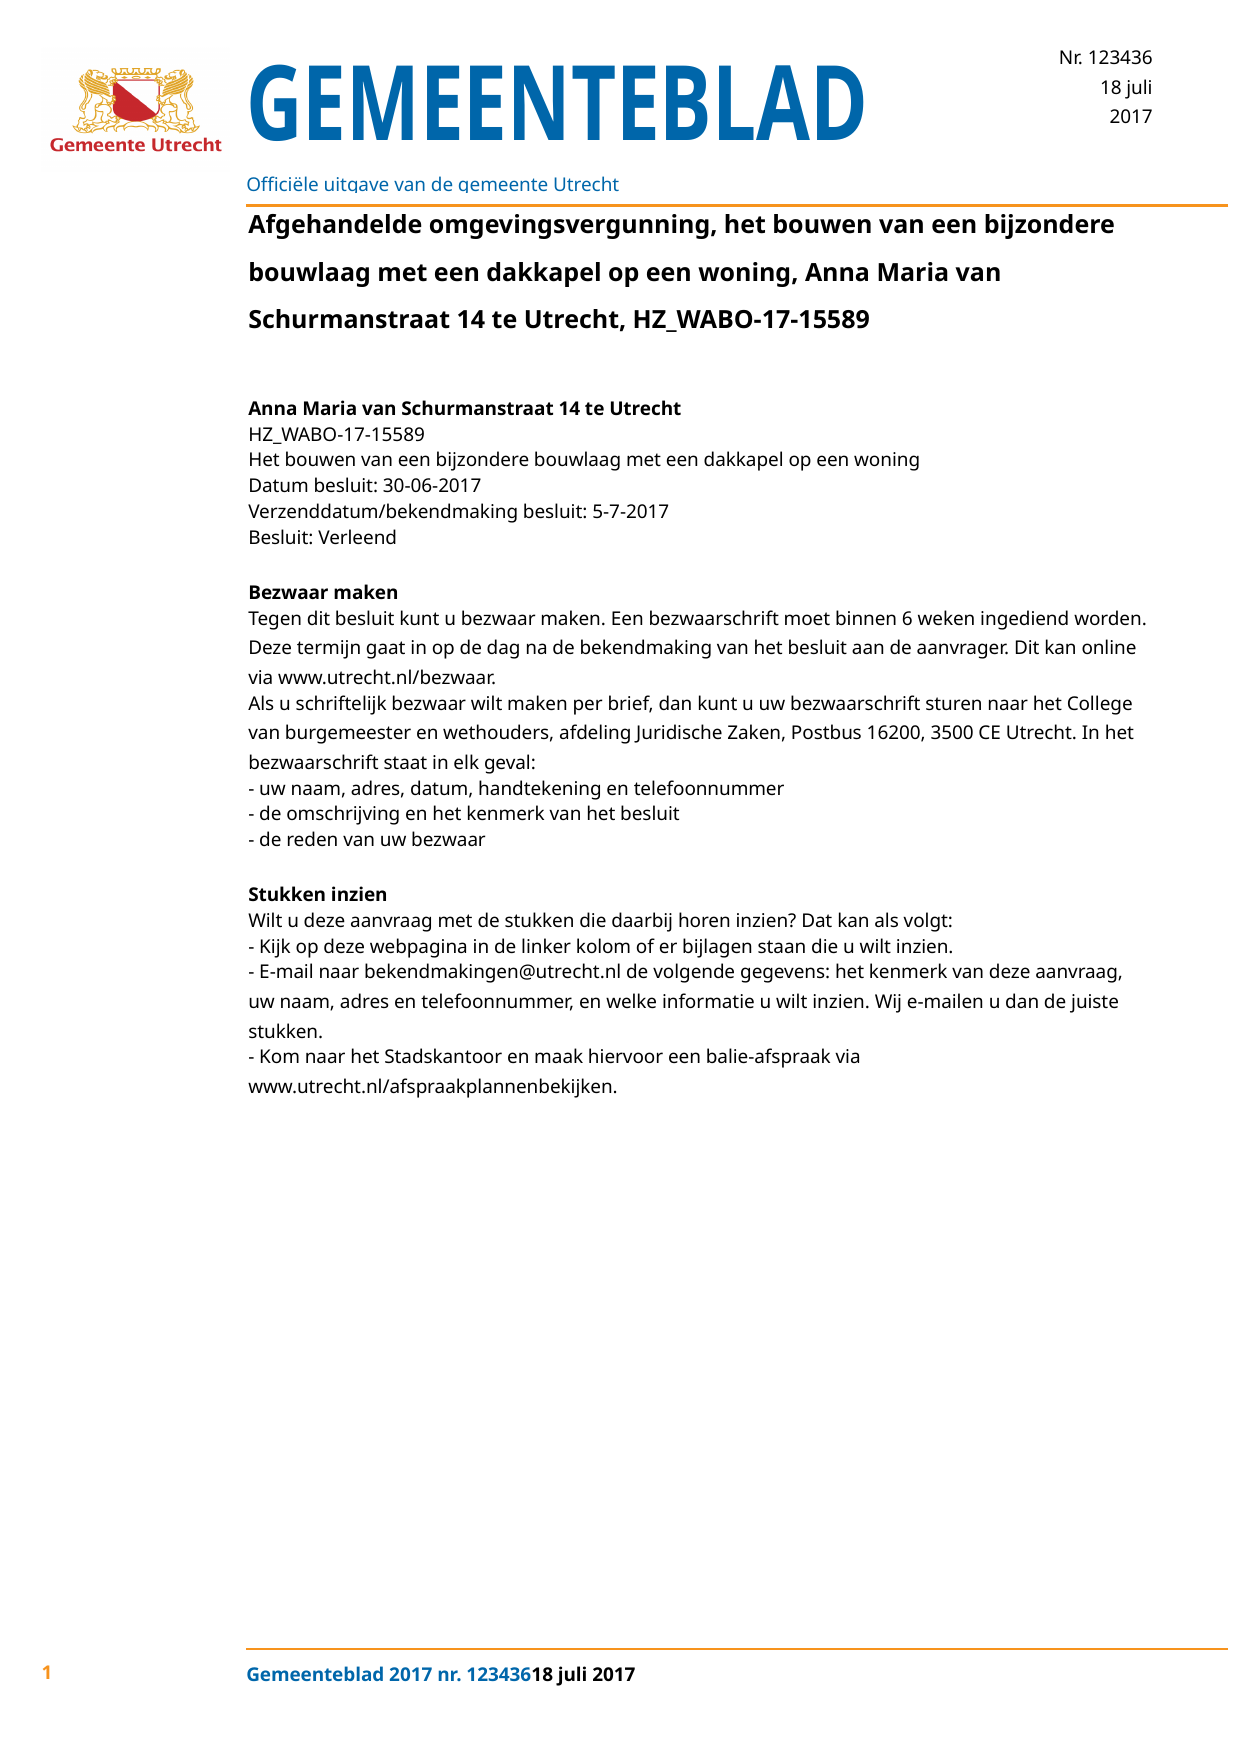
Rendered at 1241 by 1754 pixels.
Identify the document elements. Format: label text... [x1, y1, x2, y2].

table_header Anna Maria van Schurmanstraat 14 te Utrecht [248, 395, 1152, 421]
picture [41, 47, 231, 172]
table_cell Tegen dit besluit kunt u bezwaar maken. Een bezwaarschrift moet binnen 6 weken ingediend worden. Deze termijn gaat in op de dag na de bekendmaking van het besluit aan de aanvrager. Dit kan online via www.utrecht.nl/bezwaar. [248, 605, 1152, 690]
table_cell - de omschrijving en het kenmerk van het besluit [248, 800, 1152, 826]
table_cell Bezwaar maken [248, 579, 1152, 605]
table_cell Wilt u deze aanvraag met de stukken die daarbij horen inzien? Dat kan als volgt: [248, 907, 1152, 933]
table_cell Het bouwen van een bijzondere bouwlaag met een dakkapel op een woning [248, 447, 1152, 472]
table_cell Datum besluit: 30-06-2017 [248, 473, 1152, 498]
table_cell - E-mail naar bekendmakingen@utrecht.nl de volgende gegevens: het kenmerk van deze aanvraag, uw naam, adres en telefoonnummer, en welke informatie u wilt inzien. Wij e-mailen u dan de juiste stukken. [248, 959, 1152, 1043]
text Afgehandelde omgevingsvergunning, het bouwen van een bijzondere bouwlaag met een dakkapel op een woning, Anna Maria van Schurmanstraat 14 te Utrecht, HZ_WABO-17-15589 [248, 207, 1152, 336]
table_cell - uw naam, adres, datum, handtekening en telefoonnummer [248, 775, 1152, 800]
table_cell HZ_WABO-17-15589 [248, 421, 1152, 447]
table_cell Verzenddatum/bekendmaking besluit: 5-7-2017 [248, 498, 1152, 524]
table_cell - de reden van uw bezwaar [248, 826, 1152, 881]
table_cell - Kom naar het Stadskantoor en maak hiervoor een balie-afspraak via www.utrecht.nl/afspraakplannenbekijken. [248, 1044, 1152, 1099]
table_cell - Kijk op deze webpagina in de linker kolom of er bijlagen staan die u wilt inzien. [248, 933, 1152, 959]
table_cell Besluit: Verleend [248, 524, 1152, 579]
table_cell Stukken inzien [248, 881, 1152, 907]
table_cell Als u schriftelijk bezwaar wilt maken per brief, dan kunt u uw bezwaarschrift sturen naar het College van burgemeester en wethouders, afdeling Juridische Zaken, Postbus 16200, 3500 CE Utrecht. In het bezwaarschrift staat in elk geval: [248, 690, 1152, 775]
